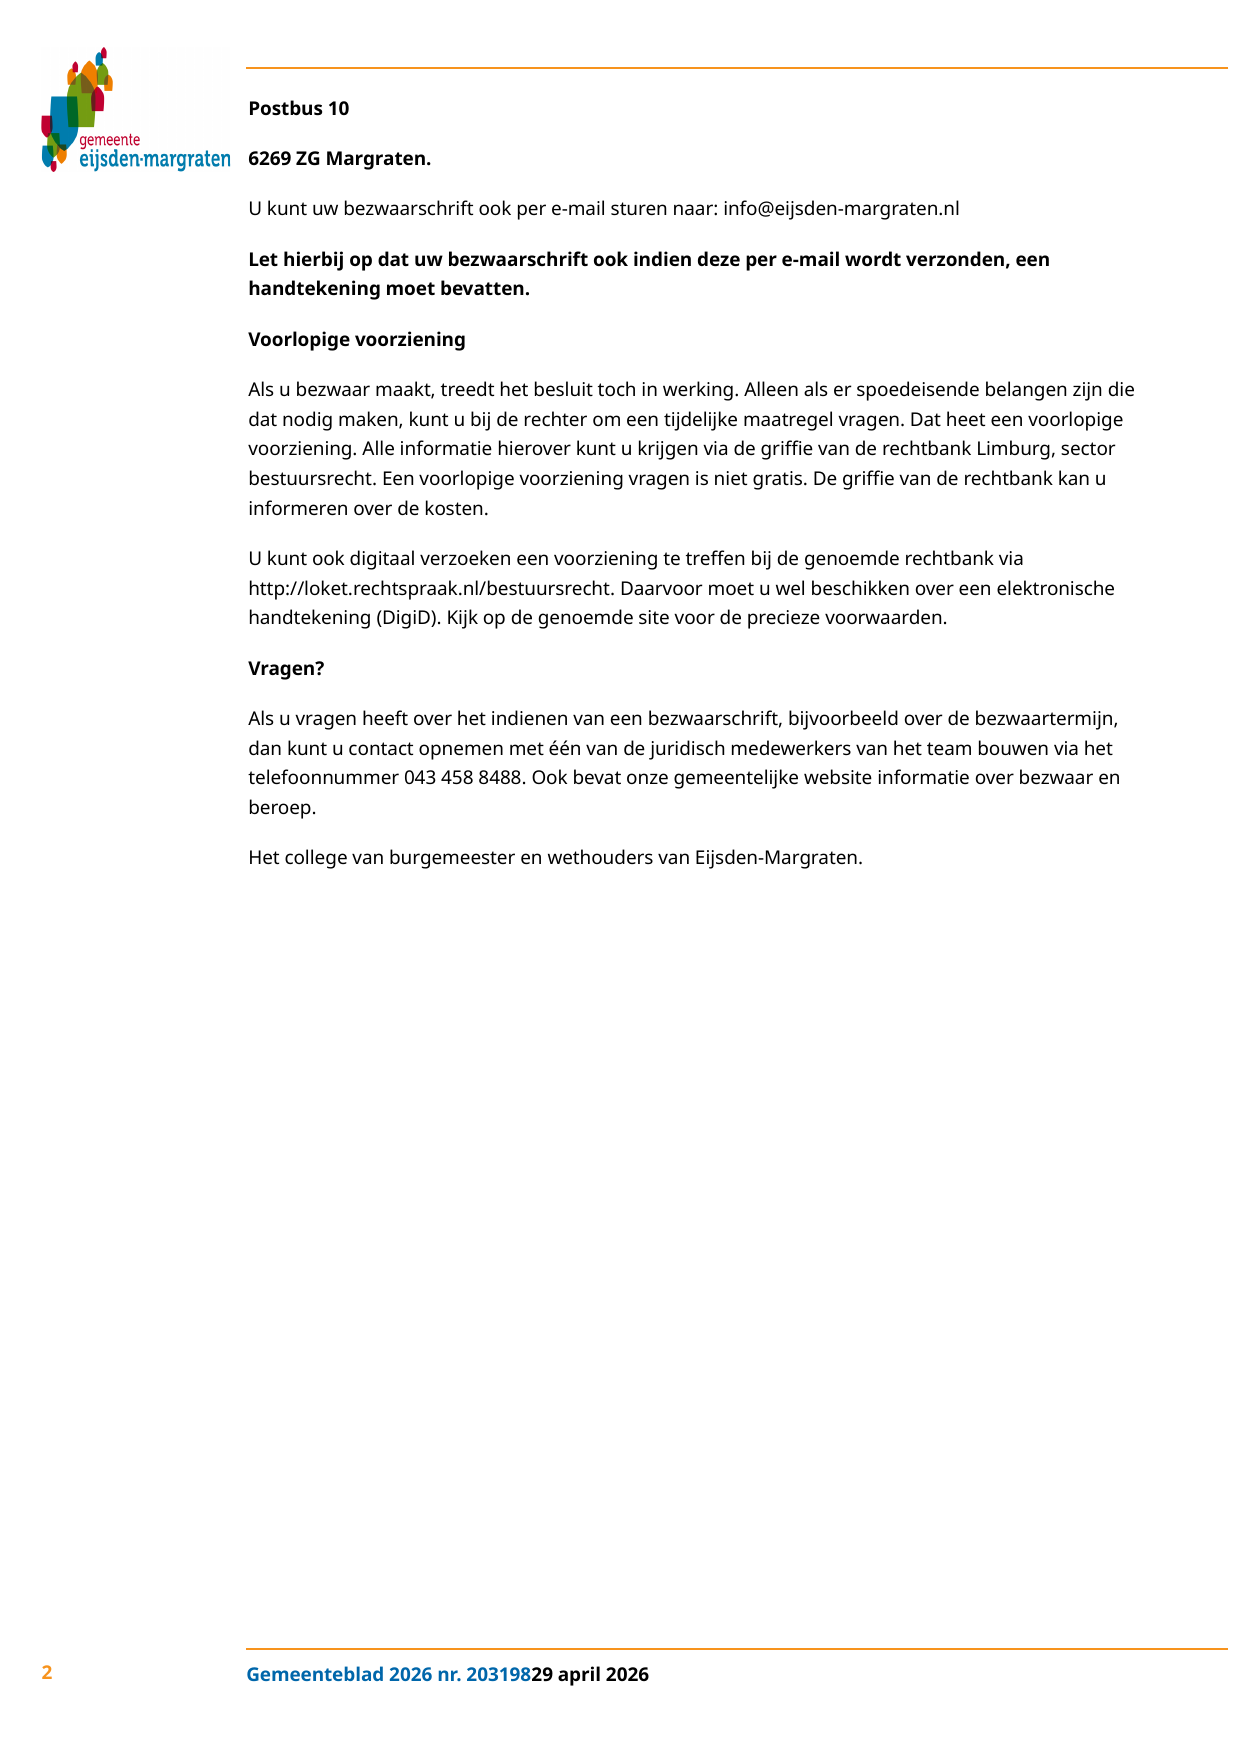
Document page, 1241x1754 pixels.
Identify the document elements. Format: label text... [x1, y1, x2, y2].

text U kunt ook digitaal verzoeken een voorziening te treffen bij de genoemde rechtbank via http://loket.rechtspraak.nl/bestuursrecht. Daarvoor moet u wel beschikken over een elektronische handtekening (DigiD). Kijk op de genoemde site voor de precieze voorwaarden. [248, 545, 1152, 630]
picture [41, 47, 231, 172]
text Let hierbij op dat uw bezwaarschrift ook indien deze per e-mail wordt verzonden, een handtekening moet bevatten. [248, 246, 1152, 301]
text Voorlopige voorziening [248, 326, 1152, 352]
text Vragen? [248, 655, 1152, 681]
text Het college van burgemeester en wethouders van Eijsden-Margraten. [248, 844, 1152, 870]
text Als u bezwaar maakt, treedt het besluit toch in werking. Alleen als er spoedeisende belangen zijn die dat nodig maken, kunt u bij de rechter om een tijdelijke maatregel vragen. Dat heet een voorlopige voorziening. Alle informatie hierover kunt u krijgen via de griffie van de rechtbank Limburg, sector bestuursrecht. Een voorlopige voorziening vragen is niet gratis. De griffie van de rechtbank kan u informeren over de kosten. [248, 376, 1152, 521]
text 6269 ZG Margraten. [248, 145, 1152, 171]
text Postbus 10 [248, 95, 1152, 121]
text U kunt uw bezwaarschrift ook per e-mail sturen naar: info@eijsden-margraten.nl [248, 196, 1152, 221]
text Als u vragen heeft over het indienen van een bezwaarschrift, bijvoorbeeld over de bezwaartermijn, dan kunt u contact opnemen met één van de juridisch medewerkers van het team bouwen via het telefoonnummer 043 458 8488. Ook bevat onze gemeentelijke website informatie over bezwaar en beroep. [248, 705, 1152, 820]
